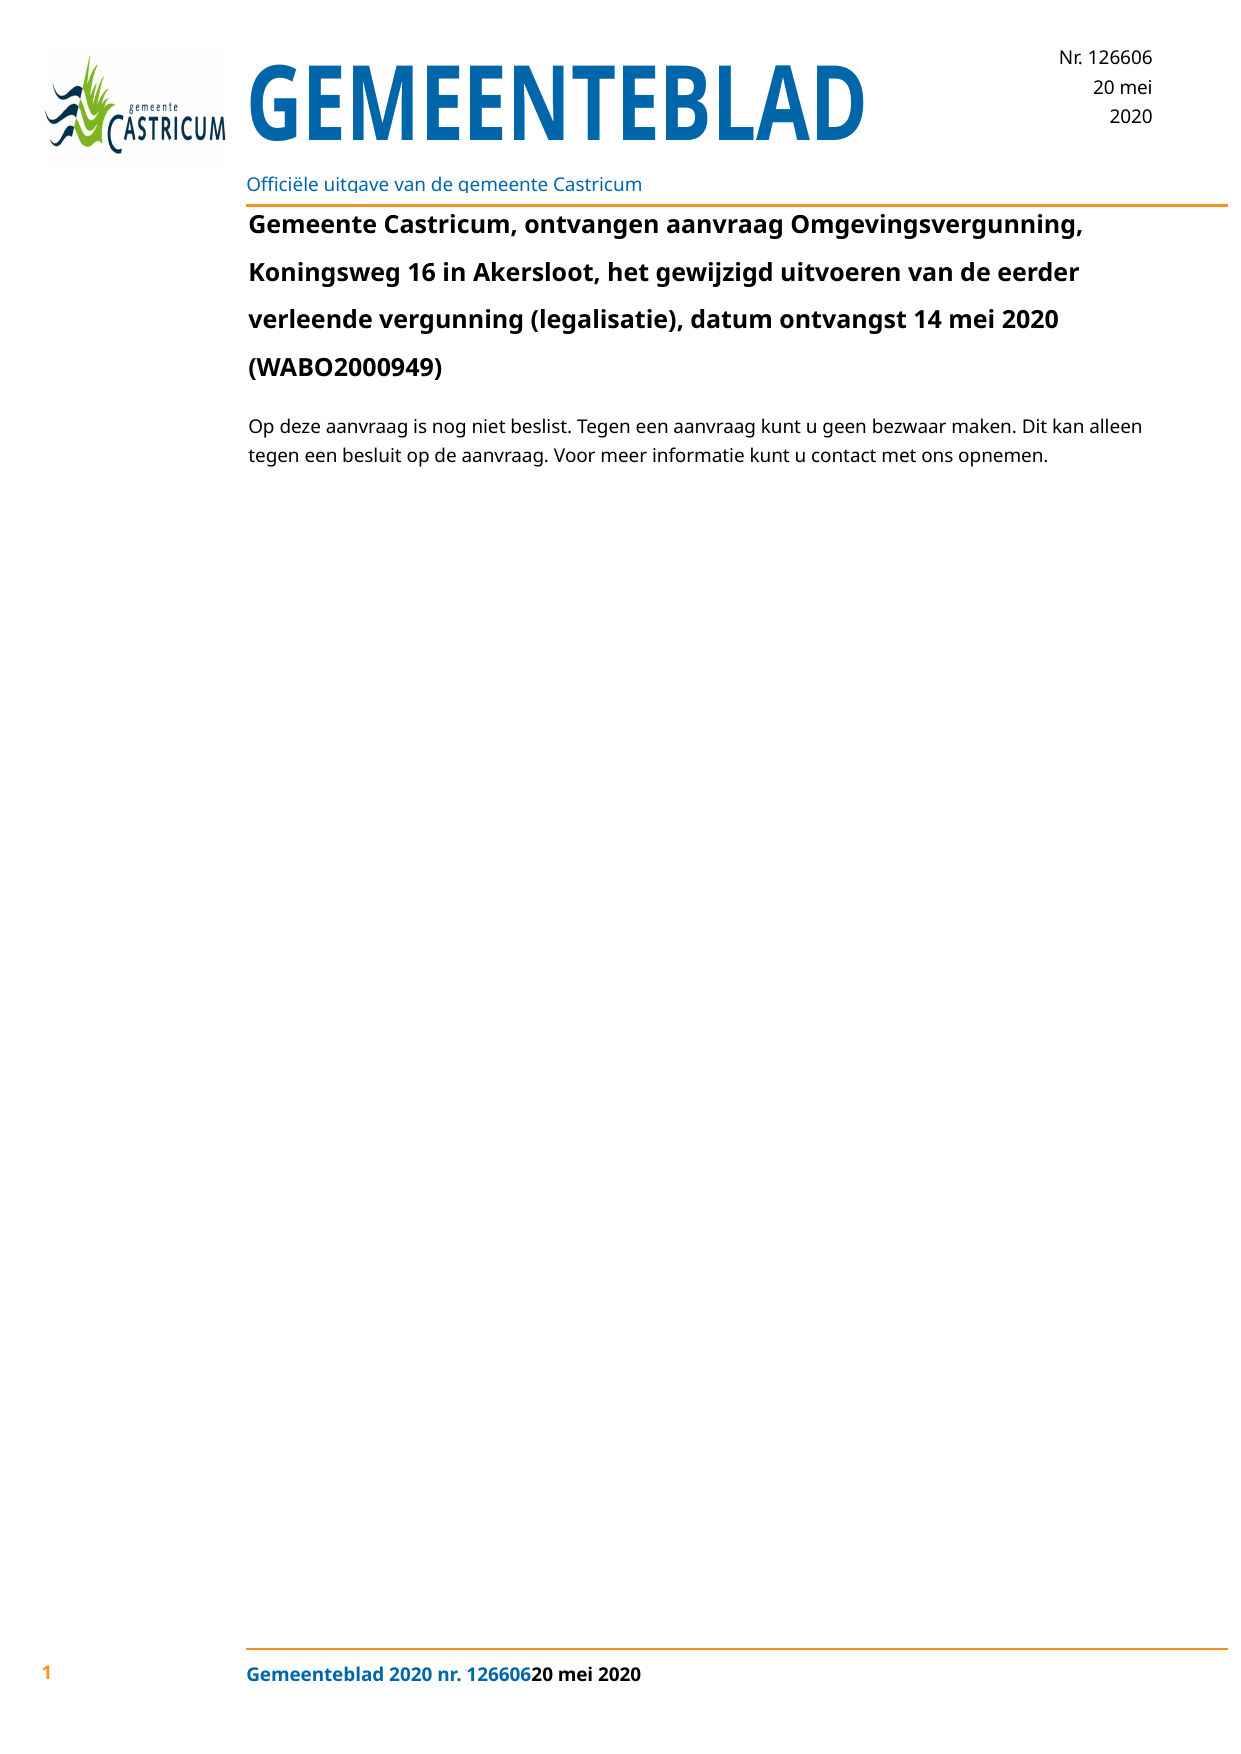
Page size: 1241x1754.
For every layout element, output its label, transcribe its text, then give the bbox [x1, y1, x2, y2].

text Op deze aanvraag is nog niet beslist. Tegen een aanvraag kunt u geen bezwaar maken. Dit kan alleen tegen een besluit op de aanvraag. Voor meer informatie kunt u contact met ons opnemen. [248, 413, 1152, 468]
text Gemeente Castricum, ontvangen aanvraag Omgevingsvergunning, Koningsweg 16 in Akersloot, het gewijzigd uitvoeren van de eerder verleende vergunning (legalisatie), datum ontvangst 14 mei 2020 (WABO2000949) [248, 207, 1152, 384]
picture [41, 47, 231, 172]
